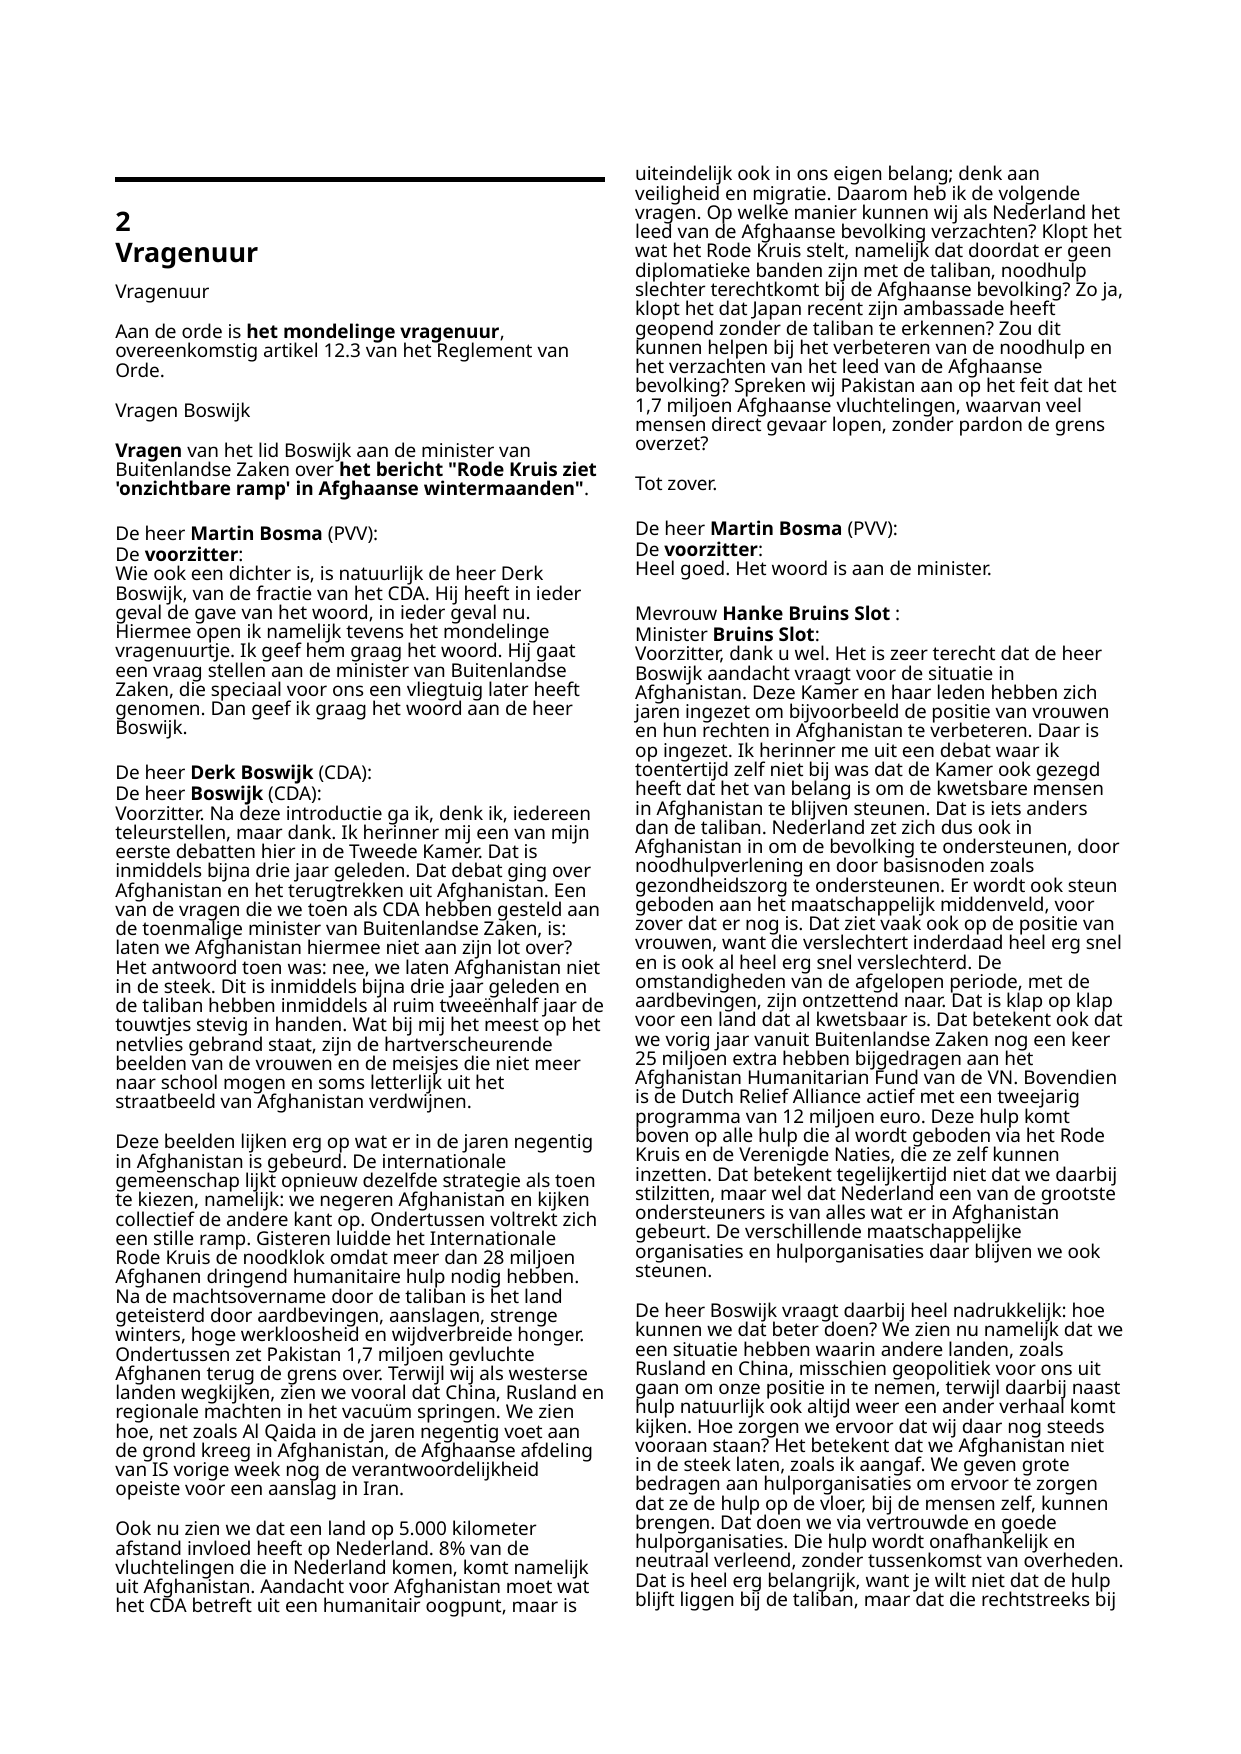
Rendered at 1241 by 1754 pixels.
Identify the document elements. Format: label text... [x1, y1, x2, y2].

text Ook nu zien we dat een land op 5.000 kilometer afstand invloed heeft op Nederland. 8% van de vluchtelingen die in Nederland komen, komt namelijk uit Afghanistan. Aandacht voor Afghanistan moet wat het CDA betreft uit een humanitair oogpunt, maar is [115, 1520, 605, 1617]
text De heer Martin Bosma (PVV): [635, 515, 1125, 541]
text Voorzitter, dank u wel. Het is zeer terecht dat de heer Boswijk aandacht vraagt voor de situatie in Afghanistan. Deze Kamer en haar leden hebben zich jaren ingezet om bijvoorbeeld de positie van vrouwen en hun rechten in Afghanistan te verbeteren. Daar is op ingezet. Ik herinner me uit een debat waar ik toentertijd zelf niet bij was dat de Kamer ook gezegd heeft dat het van belang is om de kwetsbare mensen in Afghanistan te blijven steunen. Dat is iets anders dan de taliban. Nederland zet zich dus ook in Afghanistan in om de bevolking te ondersteunen, door noodhulpverlening en door basisnoden zoals gezondheidszorg te ondersteunen. Er wordt ook steun geboden aan het maatschappelijk middenveld, voor zover dat er nog is. Dat ziet vaak ook op de positie van vrouwen, want die verslechtert inderdaad heel erg snel en is ook al heel erg snel verslechterd. De omstandigheden van de afgelopen periode, met de aardbevingen, zijn ontzettend naar. Dat is klap op klap voor een land dat al kwetsbaar is. Dat betekent ook dat we vorig jaar vanuit Buitenlandse Zaken nog een keer 25 miljoen extra hebben bijgedragen aan het Afghanistan Humanitarian Fund van de VN. Bovendien is de Dutch Relief Alliance actief met een tweejarig programma van 12 miljoen euro. Deze hulp komt boven op alle hulp die al wordt geboden via het Rode Kruis en de Verenigde Naties, die ze zelf kunnen inzetten. Dat betekent tegelijkertijd niet dat we daarbij stilzitten, maar wel dat Nederland een van de grootste ondersteuners is van alles wat er in Afghanistan gebeurt. De verschillende maatschappelijke organisaties en hulporganisaties daar blijven we ook steunen. [635, 645, 1125, 1281]
text Vragen Boswijk [115, 402, 605, 421]
text Heel goed. Het woord is aan de minister. [635, 560, 1125, 579]
text Mevrouw Hanke Bruins Slot : [635, 600, 1125, 626]
text Vragenuur [115, 239, 605, 283]
text Voorzitter. Na deze introductie ga ik, denk ik, iedereen teleurstellen, maar dank. Ik herinner mij een van mijn eerste debatten hier in de Tweede Kamer. Dat is inmiddels bijna drie jaar geleden. Dat debat ging over Afghanistan en het terugtrekken uit Afghanistan. Een van de vragen die we toen als CDA hebben gesteld aan de toenmalige minister van Buitenlandse Zaken, is: laten we Afghanistan hiermee niet aan zijn lot over? Het antwoord toen was: nee, we laten Afghanistan niet in de steek. Dit is inmiddels bijna drie jaar geleden en de taliban hebben inmiddels al ruim tweeënhalf jaar de touwtjes stevig in handen. Wat bij mij het meest op het netvlies gebrand staat, zijn de hartverscheurende beelden van de vrouwen en de meisjes die niet meer naar school mogen en soms letterlijk uit het straatbeeld van Afghanistan verdwijnen. [115, 804, 605, 1113]
text De heer Martin Bosma (PVV): [115, 520, 605, 546]
text Vragen van het lid Boswijk aan de minister van Buitenlandse Zaken over het bericht "Rode Kruis ziet 'onzichtbare ramp' in Afghaanse wintermaanden". [115, 442, 605, 499]
text Tot zover. [635, 475, 1125, 494]
text uiteindelijk ook in ons eigen belang; denk aan veiligheid en migratie. Daarom heb ik de volgende vragen. Op welke manier kunnen wij als Nederland het leed van de Afghaanse bevolking verzachten? Klopt het wat het Rode Kruis stelt, namelijk dat doordat er geen diplomatieke banden zijn met de taliban, noodhulp slechter terechtkomt bij de Afghaanse bevolking? Zo ja, klopt het dat Japan recent zijn ambassade heeft geopend zonder de taliban te erkennen? Zou dit kunnen helpen bij het verbeteren van de noodhulp en het verzachten van het leed van de Afghaanse bevolking? Spreken wij Pakistan aan op het feit dat het 1,7 miljoen Afghaanse vluchtelingen, waarvan veel mensen direct gevaar lopen, zonder pardon de grens overzet? [635, 165, 1125, 454]
text Deze beelden lijken erg op wat er in de jaren negentig in Afghanistan is gebeurd. De internationale gemeenschap lijkt opnieuw dezelfde strategie als toen te kiezen, namelijk: we negeren Afghanistan en kijken collectief de andere kant op. Ondertussen voltrekt zich een stille ramp. Gisteren luidde het Internationale Rode Kruis de noodklok omdat meer dan 28 miljoen Afghanen dringend humanitaire hulp nodig hebben. Na de machtsovername door de taliban is het land geteisterd door aardbevingen, aanslagen, strenge winters, hoge werkloosheid en wijdverbreide honger. Ondertussen zet Pakistan 1,7 miljoen gevluchte Afghanen terug de grens over. Terwijl wij als westerse landen wegkijken, zien we vooral dat China, Rusland en regionale machten in het vacuüm springen. We zien hoe, net zoals Al Qaida in de jaren negentig voet aan de grond kreeg in Afghanistan, de Afghaanse afdeling van IS vorige week nog de verantwoordelijkheid opeiste voor een aanslag in Iran. [115, 1133, 605, 1500]
text De voorzitter: [115, 546, 605, 565]
text De heer Boswijk vraagt daarbij heel nadrukkelijk: hoe kunnen we dat beter doen? We zien nu namelijk dat we een situatie hebben waarin andere landen, zoals Rusland en China, misschien geopolitiek voor ons uit gaan om onze positie in te nemen, terwijl daarbij naast hulp natuurlijk ook altijd weer een ander verhaal komt kijken. Hoe zorgen we ervoor dat wij daar nog steeds vooraan staan? Het betekent dat we Afghanistan niet in de steek laten, zoals ik aangaf. We geven grote bedragen aan hulporganisaties om ervoor te zorgen dat ze de hulp op de vloer, bij de mensen zelf, kunnen brengen. Dat doen we via vertrouwde en goede hulporganisaties. Die hulp wordt onafhankelijk en neutraal verleend, zonder tussenkomst van overheden. Dat is heel erg belangrijk, want je wilt niet dat de hulp blijft liggen bij de taliban, maar dat die rechtstreeks bij [635, 1302, 1125, 1610]
text Wie ook een dichter is, is natuurlijk de heer Derk Boswijk, van de fractie van het CDA. Hij heeft in ieder geval de gave van het woord, in ieder geval nu. Hiermee open ik namelijk tevens het mondelinge vragenuurtje. Ik geef hem graag het woord. Hij gaat een vraag stellen aan de minister van Buitenlandse Zaken, die speciaal voor ons een vliegtuig later heeft genomen. Dan geef ik graag het woord aan de heer Boswijk. [115, 565, 605, 739]
text 2 [115, 203, 605, 239]
text De voorzitter: [635, 541, 1125, 560]
text De heer Boswijk (CDA): [115, 785, 605, 804]
text Aan de orde is het mondelinge vragenuur, overeenkomstig artikel 12.3 van het Reglement van Orde. [115, 323, 605, 381]
text Minister Bruins Slot: [635, 626, 1125, 645]
text De heer Derk Boswijk (CDA): [115, 759, 605, 785]
text Vragenuur [115, 283, 605, 302]
